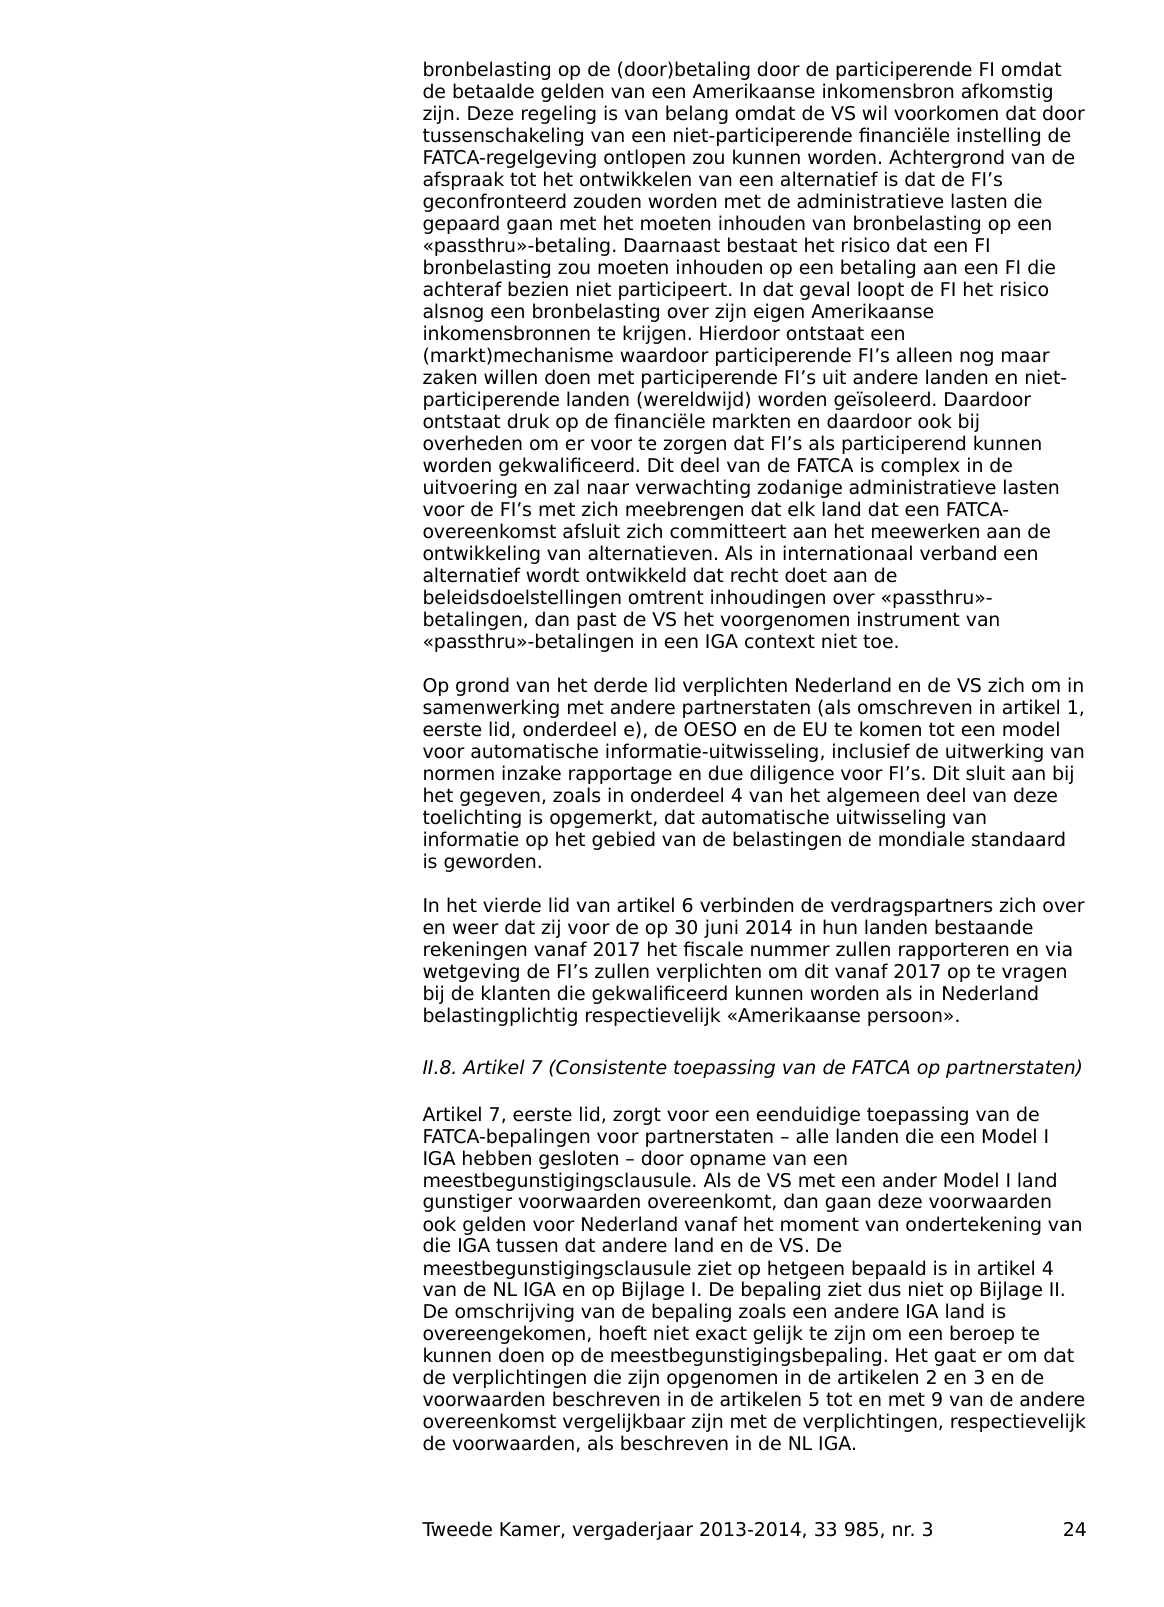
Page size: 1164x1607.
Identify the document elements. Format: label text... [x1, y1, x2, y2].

text bronbelasting op de (door)betaling door de participerende FI omdat de betaalde gelden van een Amerikaanse inkomensbron afkomstig zijn. Deze regeling is van belang omdat de VS wil voorkomen dat door tussenschakeling van een niet-participerende financiële instelling de FATCA-regelgeving ontlopen zou kunnen worden. Achtergrond van de afspraak tot het ontwikkelen van een alternatief is dat de FI’s geconfronteerd zouden worden met de administratieve lasten die gepaard gaan met het moeten inhouden van bronbelasting op een «passthru»-betaling. Daarnaast bestaat het risico dat een FI bronbelasting zou moeten inhouden op een betaling aan een FI die achteraf bezien niet participeert. In dat geval loopt de FI het risico alsnog een bronbelasting over zijn eigen Amerikaanse inkomensbronnen te krijgen. Hierdoor ontstaat een (markt)mechanisme waardoor participerende FI’s alleen nog maar zaken willen doen met participerende FI’s uit andere landen en niet-participerende landen (wereldwijd) worden geïsoleerd. Daardoor ontstaat druk op de financiële markten en daardoor ook bij overheden om er voor te zorgen dat FI’s als participerend kunnen worden gekwalificeerd. Dit deel van de FATCA is complex in de uitvoering en zal naar verwachting zodanige administratieve lasten voor de FI’s met zich meebrengen dat elk land dat een FATCA-overeenkomst afsluit zich committeert aan het meewerken aan de ontwikkeling van alternatieven. Als in internationaal verband een alternatief wordt ontwikkeld dat recht doet aan de beleidsdoelstellingen omtrent inhoudingen over «passthru»-betalingen, dan past de VS het voorgenomen instrument van «passthru»-betalingen in een IGA context niet toe. [422, 59, 1087, 652]
text De omschrijving van de bepaling zoals een andere IGA land is overeengekomen, hoeft niet exact gelijk te zijn om een beroep te kunnen doen op de meestbegunstigingsbepaling. Het gaat er om dat de verplichtingen die zijn opgenomen in de artikelen 2 en 3 en de voorwaarden beschreven in de artikelen 5 tot en met 9 van de andere overeenkomst vergelijkbaar zijn met de verplichtingen, respectievelijk de voorwaarden, als beschreven in de NL IGA. [422, 1301, 1087, 1455]
text Op grond van het derde lid verplichten Nederland en de VS zich om in samenwerking met andere partnerstaten (als omschreven in artikel 1, eerste lid, onderdeel e), de OESO en de EU te komen tot een model voor automatische informatie-uitwisseling, inclusief de uitwerking van normen inzake rapportage en due diligence voor FI’s. Dit sluit aan bij het gegeven, zoals in onderdeel 4 van het algemeen deel van deze toelichting is opgemerkt, dat automatische uitwisseling van informatie op het gebied van de belastingen de mondiale standaard is geworden. [422, 675, 1087, 872]
subtitle II.8. Artikel 7 (Consistente toepassing van de FATCA op partnerstaten) [422, 1057, 1087, 1078]
text In het vierde lid van artikel 6 verbinden de verdragspartners zich over en weer dat zij voor de op 30 juni 2014 in hun landen bestaande rekeningen vanaf 2017 het fiscale nummer zullen rapporteren en via wetgeving de FI’s zullen verplichten om dit vanaf 2017 op te vragen bij de klanten die gekwalificeerd kunnen worden als in Nederland belastingplichtig respectievelijk «Amerikaanse persoon». [422, 895, 1087, 1027]
text Artikel 7, eerste lid, zorgt voor een eenduidige toepassing van de FATCA-bepalingen voor partnerstaten – alle landen die een Model I IGA hebben gesloten – door opname van een meestbegunstigingsclausule. Als de VS met een ander Model I land gunstiger voorwaarden overeenkomt, dan gaan deze voorwaarden ook gelden voor Nederland vanaf het moment van ondertekening van die IGA tussen dat andere land en de VS. De meestbegunstigingsclausule ziet op hetgeen bepaald is in artikel 4 van de NL IGA en op Bijlage I. De bepaling ziet dus niet op Bijlage II. [422, 1103, 1087, 1301]
